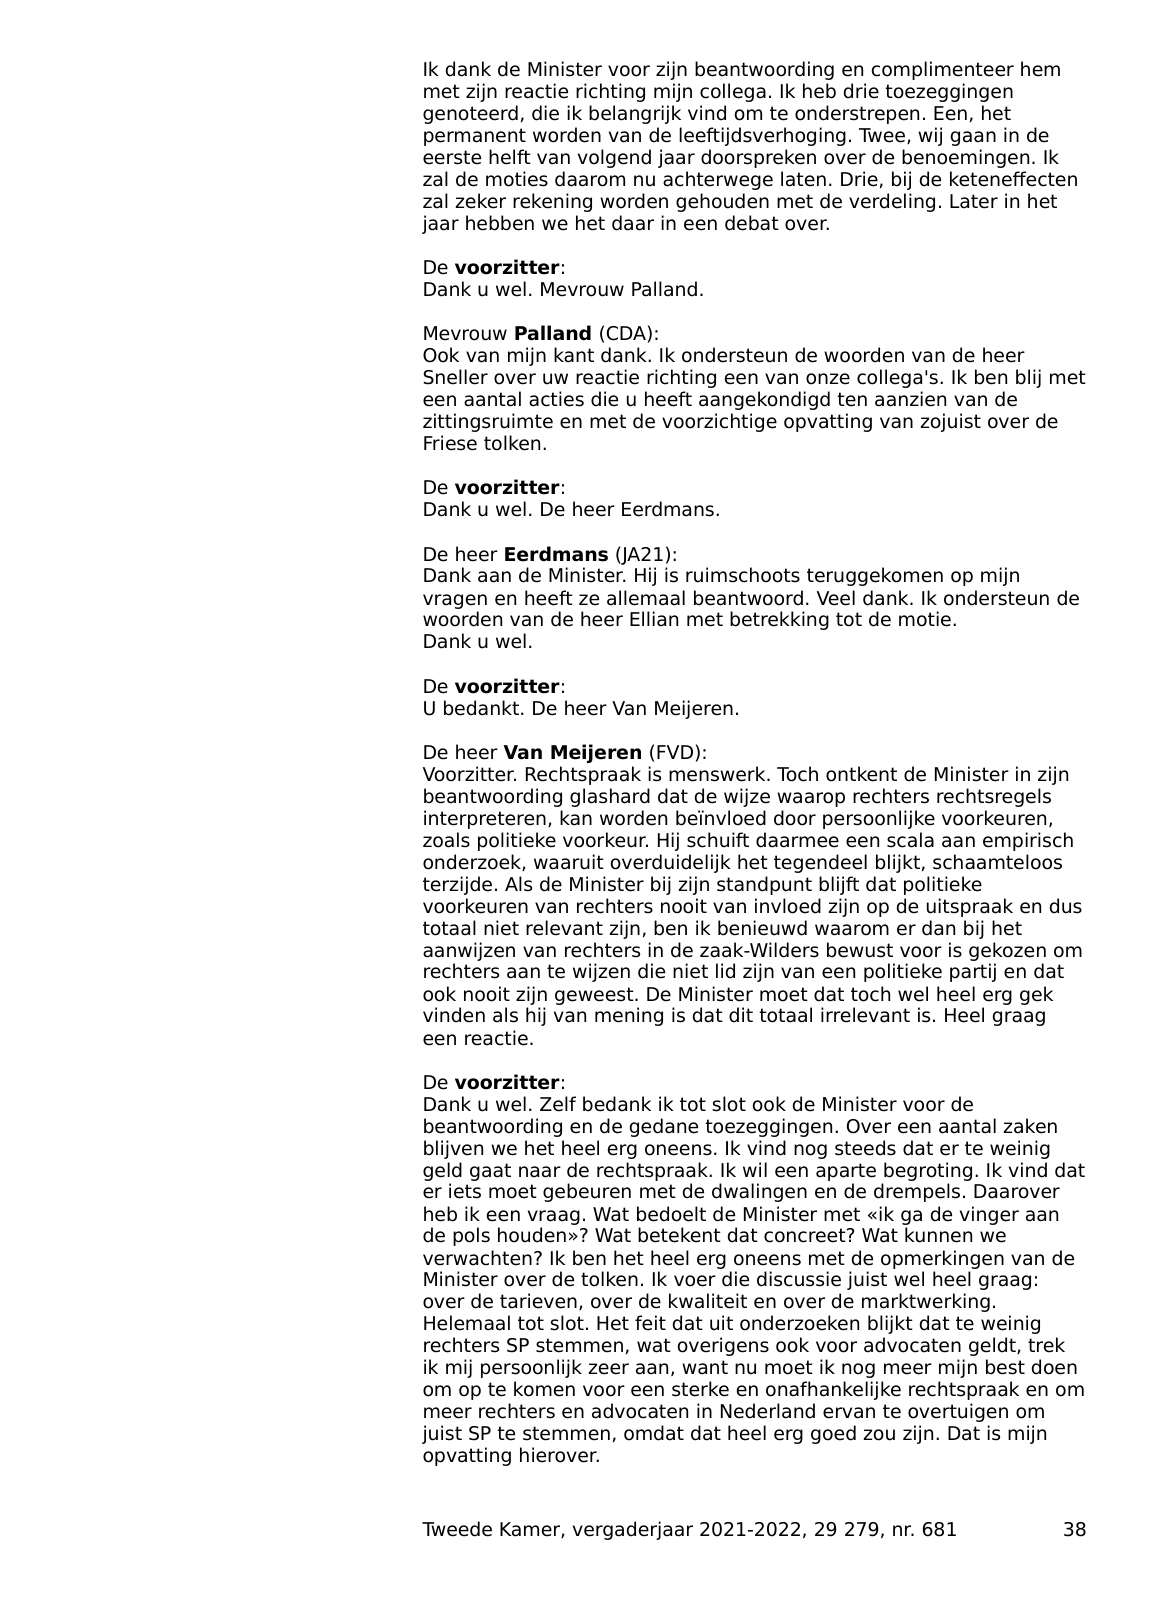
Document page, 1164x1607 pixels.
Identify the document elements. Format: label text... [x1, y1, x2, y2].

text De voorzitter: [422, 477, 1087, 499]
text Dank aan de Minister. Hij is ruimschoots teruggekomen op mijn vragen en heeft ze allemaal beantwoord. Veel dank. Ik ondersteun de woorden van de heer Ellian met betrekking tot de motie. [422, 565, 1087, 631]
text Voorzitter. Rechtspraak is menswerk. Toch ontkent de Minister in zijn beantwoording glashard dat de wijze waarop rechters rechtsregels interpreteren, kan worden beïnvloed door persoonlijke voorkeuren, zoals politieke voorkeur. Hij schuift daarmee een scala aan empirisch onderzoek, waaruit overduidelijk het tegendeel blijkt, schaamteloos terzijde. Als de Minister bij zijn standpunt blijft dat politieke voorkeuren van rechters nooit van invloed zijn op de uitspraak en dus totaal niet relevant zijn, ben ik benieuwd waarom er dan bij het aanwijzen van rechters in de zaak-Wilders bewust voor is gekozen om rechters aan te wijzen die niet lid zijn van een politieke partij en dat ook nooit zijn geweest. De Minister moet dat toch wel heel erg gek vinden als hij van mening is dat dit totaal irrelevant is. Heel graag een reactie. [422, 764, 1087, 1049]
text Dank u wel. De heer Eerdmans. [422, 499, 1087, 521]
text De heer Eerdmans (JA21): [422, 543, 1087, 565]
text De heer Van Meijeren (FVD): [422, 742, 1087, 764]
text De voorzitter: [422, 676, 1087, 697]
text Ook van mijn kant dank. Ik ondersteun de woorden van de heer Sneller over uw reactie richting een van onze collega's. Ik ben blij met een aantal acties die u heeft aangekondigd ten aanzien van de zittingsruimte en met de voorzichtige opvatting van zojuist over de Friese tolken. [422, 345, 1087, 455]
text Helemaal tot slot. Het feit dat uit onderzoeken blijkt dat te weinig rechters SP stemmen, wat overigens ook voor advocaten geldt, trek ik mij persoonlijk zeer aan, want nu moet ik nog meer mijn best doen om op te komen voor een sterke en onafhankelijke rechtspraak en om meer rechters en advocaten in Nederland ervan te overtuigen om juist SP te stemmen, omdat dat heel erg goed zou zijn. Dat is mijn opvatting hierover. [422, 1313, 1087, 1467]
text Dank u wel. [422, 631, 1087, 653]
text Mevrouw Palland (CDA): [422, 323, 1087, 345]
text De voorzitter: [422, 257, 1087, 279]
text Dank u wel. Zelf bedank ik tot slot ook de Minister voor de beantwoording en de gedane toezeggingen. Over een aantal zaken blijven we het heel erg oneens. Ik vind nog steeds dat er te weinig geld gaat naar de rechtspraak. Ik wil een aparte begroting. Ik vind dat er iets moet gebeuren met de dwalingen en de drempels. Daarover heb ik een vraag. Wat bedoelt de Minister met «ik ga de vinger aan de pols houden»? Wat betekent dat concreet? Wat kunnen we verwachten? Ik ben het heel erg oneens met de opmerkingen van de Minister over de tolken. Ik voer die discussie juist wel heel graag: over de tarieven, over de kwaliteit en over de marktwerking. [422, 1093, 1087, 1313]
text Ik dank de Minister voor zijn beantwoording en complimenteer hem met zijn reactie richting mijn collega. Ik heb drie toezeggingen genoteerd, die ik belangrijk vind om te onderstrepen. Een, het permanent worden van de leeftijdsverhoging. Twee, wij gaan in de eerste helft van volgend jaar doorspreken over de benoemingen. Ik zal de moties daarom nu achterwege laten. Drie, bij de keteneffecten zal zeker rekening worden gehouden met de verdeling. Later in het jaar hebben we het daar in een debat over. [422, 59, 1087, 235]
text U bedankt. De heer Van Meijeren. [422, 697, 1087, 719]
text De voorzitter: [422, 1072, 1087, 1093]
text Dank u wel. Mevrouw Palland. [422, 279, 1087, 301]
